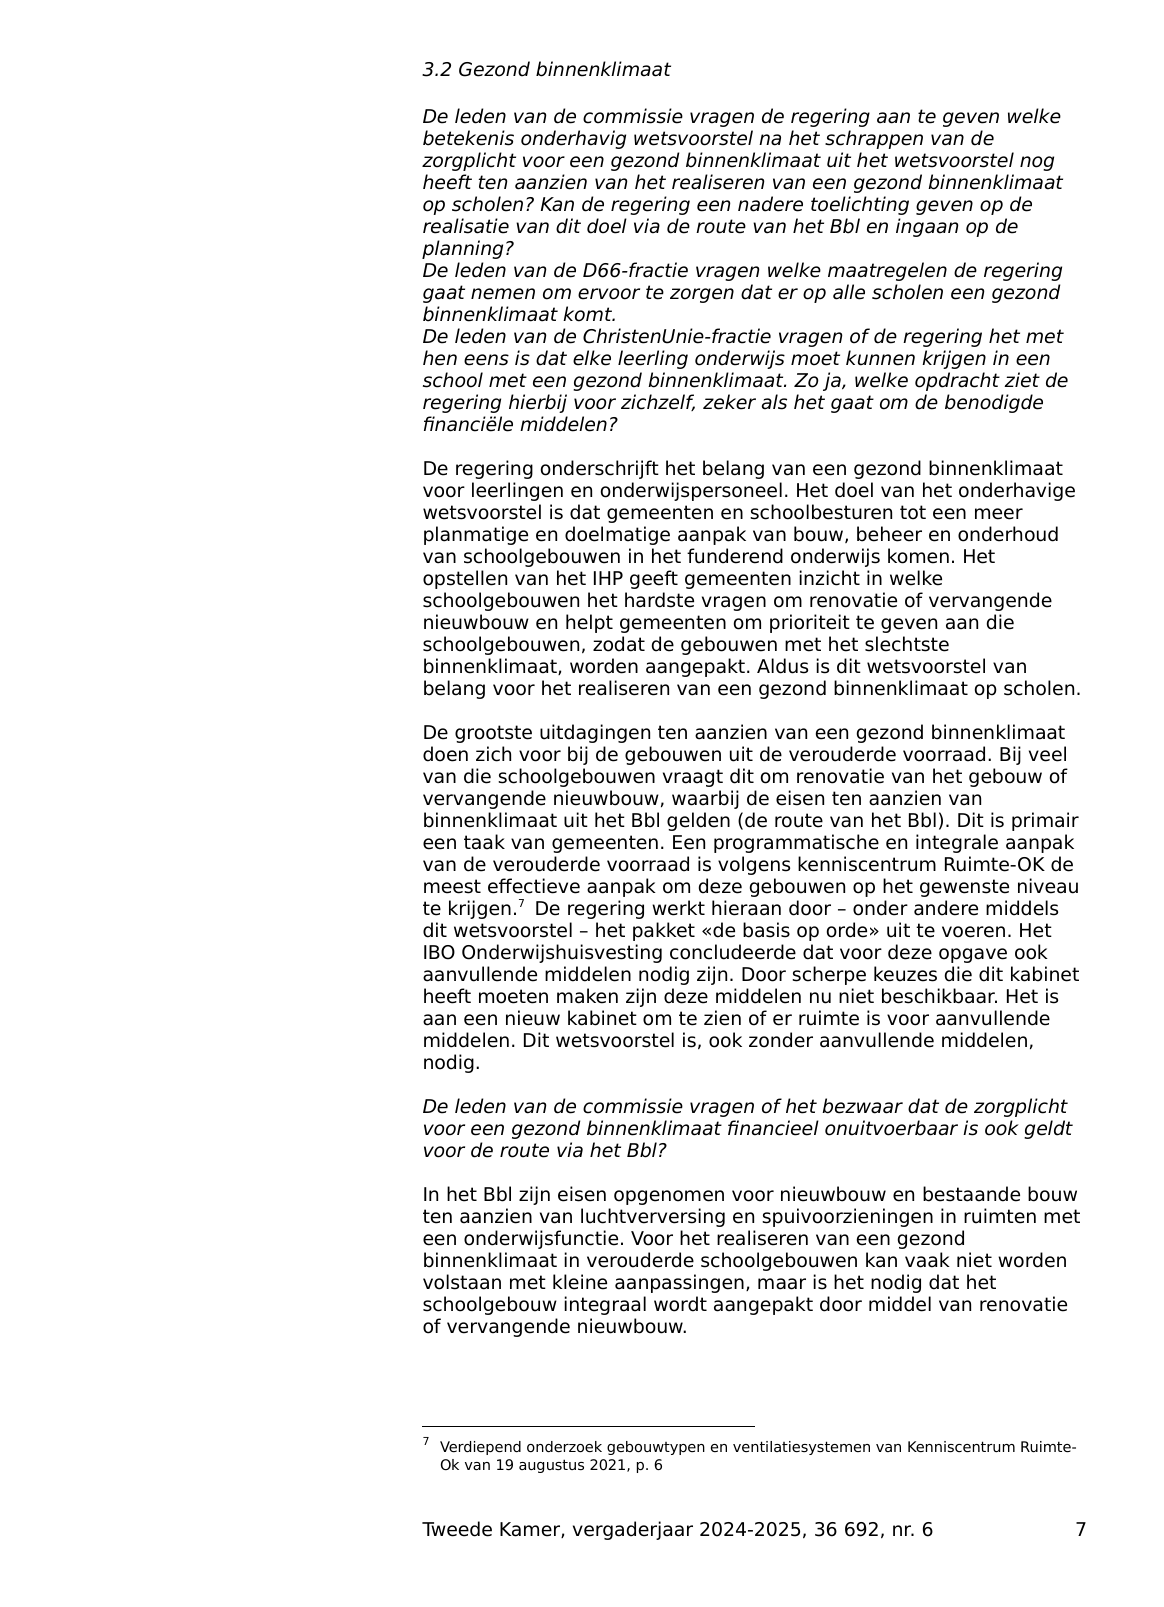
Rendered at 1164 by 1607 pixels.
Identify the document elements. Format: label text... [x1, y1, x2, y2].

subtitle De leden van de commissie vragen of het bezwaar dat de zorgplicht voor een gezond binnenklimaat financieel onuitvoerbaar is ook geldt voor de route via het Bbl? [422, 1096, 1087, 1162]
text De leden van de D66-fractie vragen welke maatregelen de regering gaat nemen om ervoor te zorgen dat er op alle scholen een gezond binnenklimaat komt. [422, 260, 1087, 326]
text De grootste uitdagingen ten aanzien van een gezond binnenklimaat doen zich voor bij de gebouwen uit de verouderde voorraad. Bij veel van die schoolgebouwen vraagt dit om renovatie van het gebouw of vervangende nieuwbouw, waarbij de eisen ten aanzien van binnenklimaat uit het Bbl gelden (de route van het Bbl). Dit is primair een taak van gemeenten. Een programmatische en integrale aanpak van de verouderde voorraad is volgens kenniscentrum Ruimte-OK de meest effectieve aanpak om deze gebouwen op het gewenste niveau te krijgen. De regering werkt hieraan door – onder andere middels dit wetsvoorstel – het pakket «de basis op orde» uit te voeren. Het IBO Onderwijshuisvesting concludeerde dat voor deze opgave ook aanvullende middelen nodig zijn. Door scherpe keuzes die dit kabinet heeft moeten maken zijn deze middelen nu niet beschikbaar. Het is aan een nieuw kabinet om te zien of er ruimte is voor aanvullende middelen. Dit wetsvoorstel is, ook zonder aanvullende middelen, nodig. [422, 722, 1087, 1073]
text De regering onderschrijft het belang van een gezond binnenklimaat voor leerlingen en onderwijspersoneel. Het doel van het onderhavige wetsvoorstel is dat gemeenten en schoolbesturen tot een meer planmatige en doelmatige aanpak van bouw, beheer en onderhoud van schoolgebouwen in het funderend onderwijs komen. Het opstellen van het IHP geeft gemeenten inzicht in welke schoolgebouwen het hardste vragen om renovatie of vervangende nieuwbouw en helpt gemeenten om prioriteit te geven aan die schoolgebouwen, zodat de gebouwen met het slechtste binnenklimaat, worden aangepakt. Aldus is dit wetsvoorstel van belang voor het realiseren van een gezond binnenklimaat op scholen. [422, 458, 1087, 700]
text De leden van de commissie vragen de regering aan te geven welke betekenis onderhavig wetsvoorstel na het schrappen van de zorgplicht voor een gezond binnenklimaat uit het wetsvoorstel nog heeft ten aanzien van het realiseren van een gezond binnenklimaat op scholen? Kan de regering een nadere toelichting geven op de realisatie van dit doel via de route van het Bbl en ingaan op de planning? [422, 106, 1087, 260]
text Verdiepend onderzoek gebouwtypen en ventilatiesystemen van Kenniscentrum Ruimte-Ok van 19 augustus 2021, p. 6 [422, 1435, 1087, 1474]
subtitle 3.2 Gezond binnenklimaat [422, 59, 1087, 81]
text De leden van de ChristenUnie-fractie vragen of de regering het met hen eens is dat elke leerling onderwijs moet kunnen krijgen in een school met een gezond binnenklimaat. Zo ja, welke opdracht ziet de regering hierbij voor zichzelf, zeker als het gaat om de benodigde financiële middelen? [422, 326, 1087, 436]
text In het Bbl zijn eisen opgenomen voor nieuwbouw en bestaande bouw ten aanzien van luchtverversing en spuivoorzieningen in ruimten met een onderwijsfunctie. Voor het realiseren van een gezond binnenklimaat in verouderde schoolgebouwen kan vaak niet worden volstaan met kleine aanpassingen, maar is het nodig dat het schoolgebouw integraal wordt aangepakt door middel van renovatie of vervangende nieuwbouw. [422, 1184, 1087, 1338]
